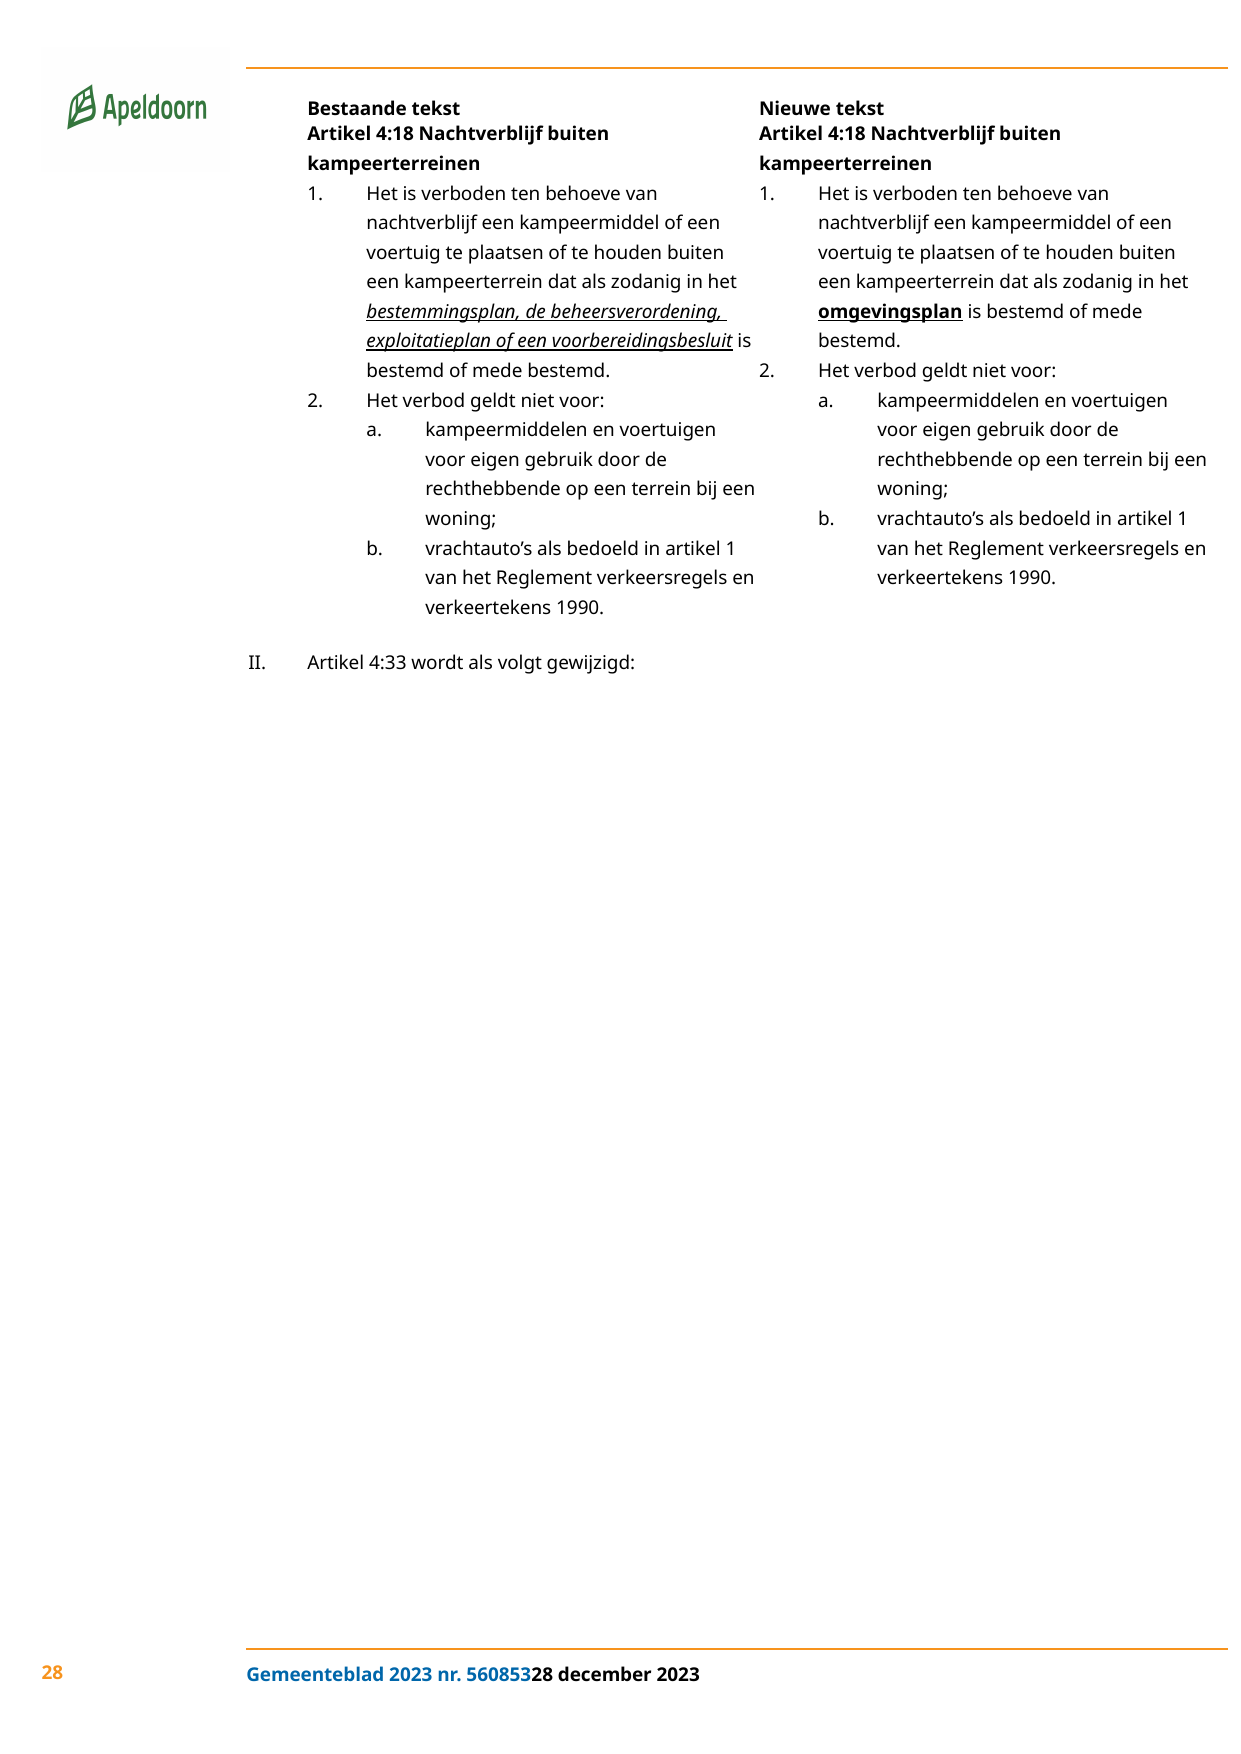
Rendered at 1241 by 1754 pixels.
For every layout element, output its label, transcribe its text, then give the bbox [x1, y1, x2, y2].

table_cell Artikel 4:18 Nachtverblijf buiten kampeerterreinen Het is verboden ten behoeve van nachtverblijf een kampeermiddel of een voertuig te plaatsen of te houden buiten een kampeerterrein dat als zodanig in het bestemmingsplan, de beheersverordening, exploitatieplan of een voorbereidingsbesluit is bestemd of mede bestemd. Het verbod geldt niet voor: kampeermiddelen en voertuigen voor eigen gebruik door de rechthebbende op een terrein bij een woning; vrachtauto’s als bedoeld in artikel 1 van het Reglement verkeersregels en verkeertekens 1990. [307, 121, 759, 620]
table_cell Artikel 4:18 Nachtverblijf buiten kampeerterreinen Het is verboden ten behoeve van nachtverblijf een kampeermiddel of een voertuig te plaatsen of te houden buiten een kampeerterrein dat als zodanig in het omgevingsplan is bestemd of mede bestemd. Het verbod geldt niet voor: kampeermiddelen en voertuigen voor eigen gebruik door de rechthebbende op een terrein bij een woning; vrachtauto’s als bedoeld in artikel 1 van het Reglement verkeersregels en verkeertekens 1990. [759, 121, 1211, 620]
table_header Bestaande tekst [307, 95, 759, 121]
picture [41, 47, 231, 172]
list Artikel 4:33 wordt als volgt gewijzigd: [248, 649, 1152, 675]
table_header Nieuwe tekst [759, 95, 1211, 121]
